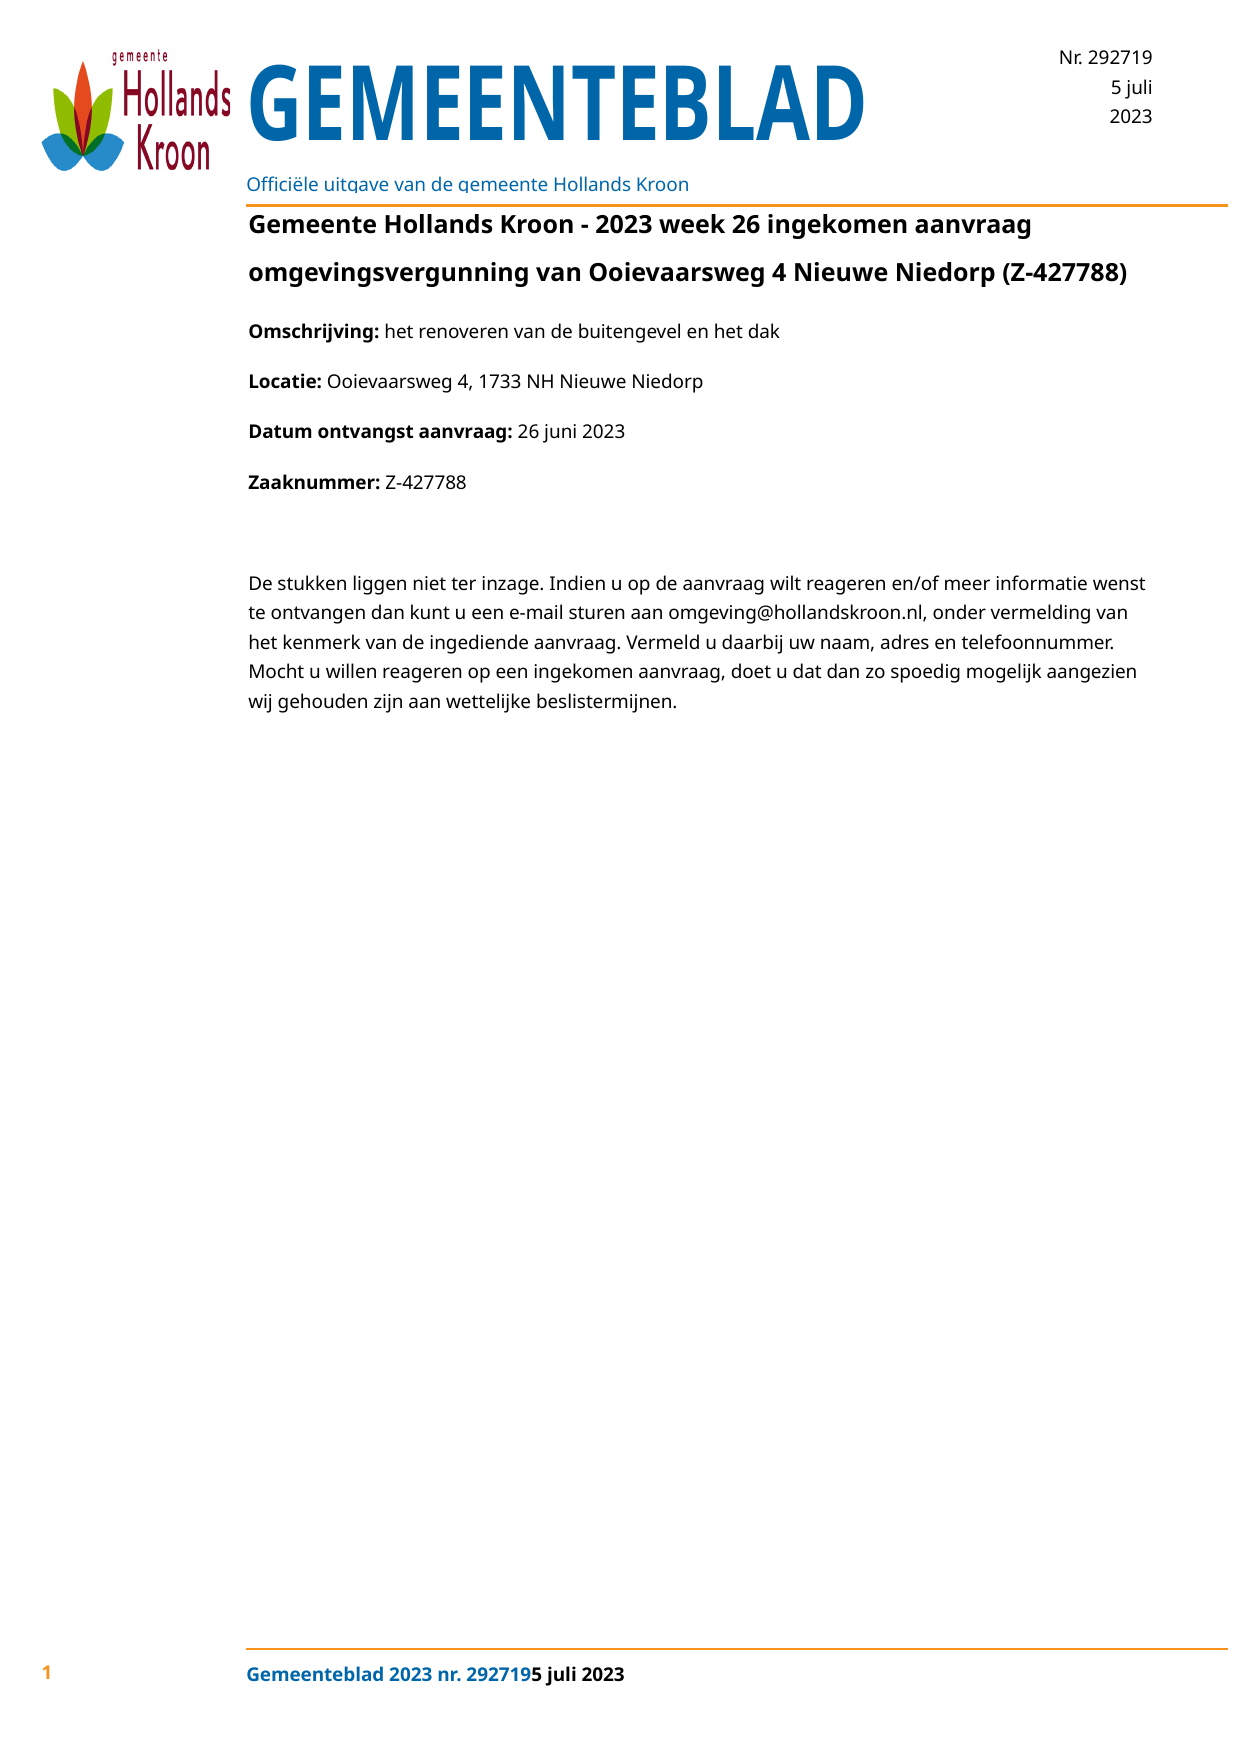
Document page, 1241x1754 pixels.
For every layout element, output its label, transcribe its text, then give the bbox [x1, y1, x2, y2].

text Datum ontvangst aanvraag: 26 juni 2023 [248, 419, 1152, 444]
picture [41, 47, 231, 172]
text Zaaknummer: Z-427788 [248, 469, 1152, 495]
text Omschrijving: het renoveren van de buitengevel en het dak [248, 318, 1152, 344]
text De stukken liggen niet ter inzage. Indien u op de aanvraag wilt reageren en/of meer informatie wenst te ontvangen dan kunt u een e-mail sturen aan omgeving@hollandskroon.nl, onder vermelding van het kenmerk van de ingediende aanvraag. Vermeld u daarbij uw naam, adres en telefoonnummer. Mocht u willen reageren op een ingekomen aanvraag, doet u dat dan zo spoedig mogelijk aangezien wij gehouden zijn aan wettelijke beslistermijnen. [248, 570, 1152, 714]
text Gemeente Hollands Kroon - 2023 week 26 ingekomen aanvraag omgevingsvergunning van Ooievaarsweg 4 Nieuwe Niedorp (Z-427788) [248, 207, 1152, 288]
text Locatie: Ooievaarsweg 4, 1733 NH Nieuwe Niedorp [248, 368, 1152, 394]
